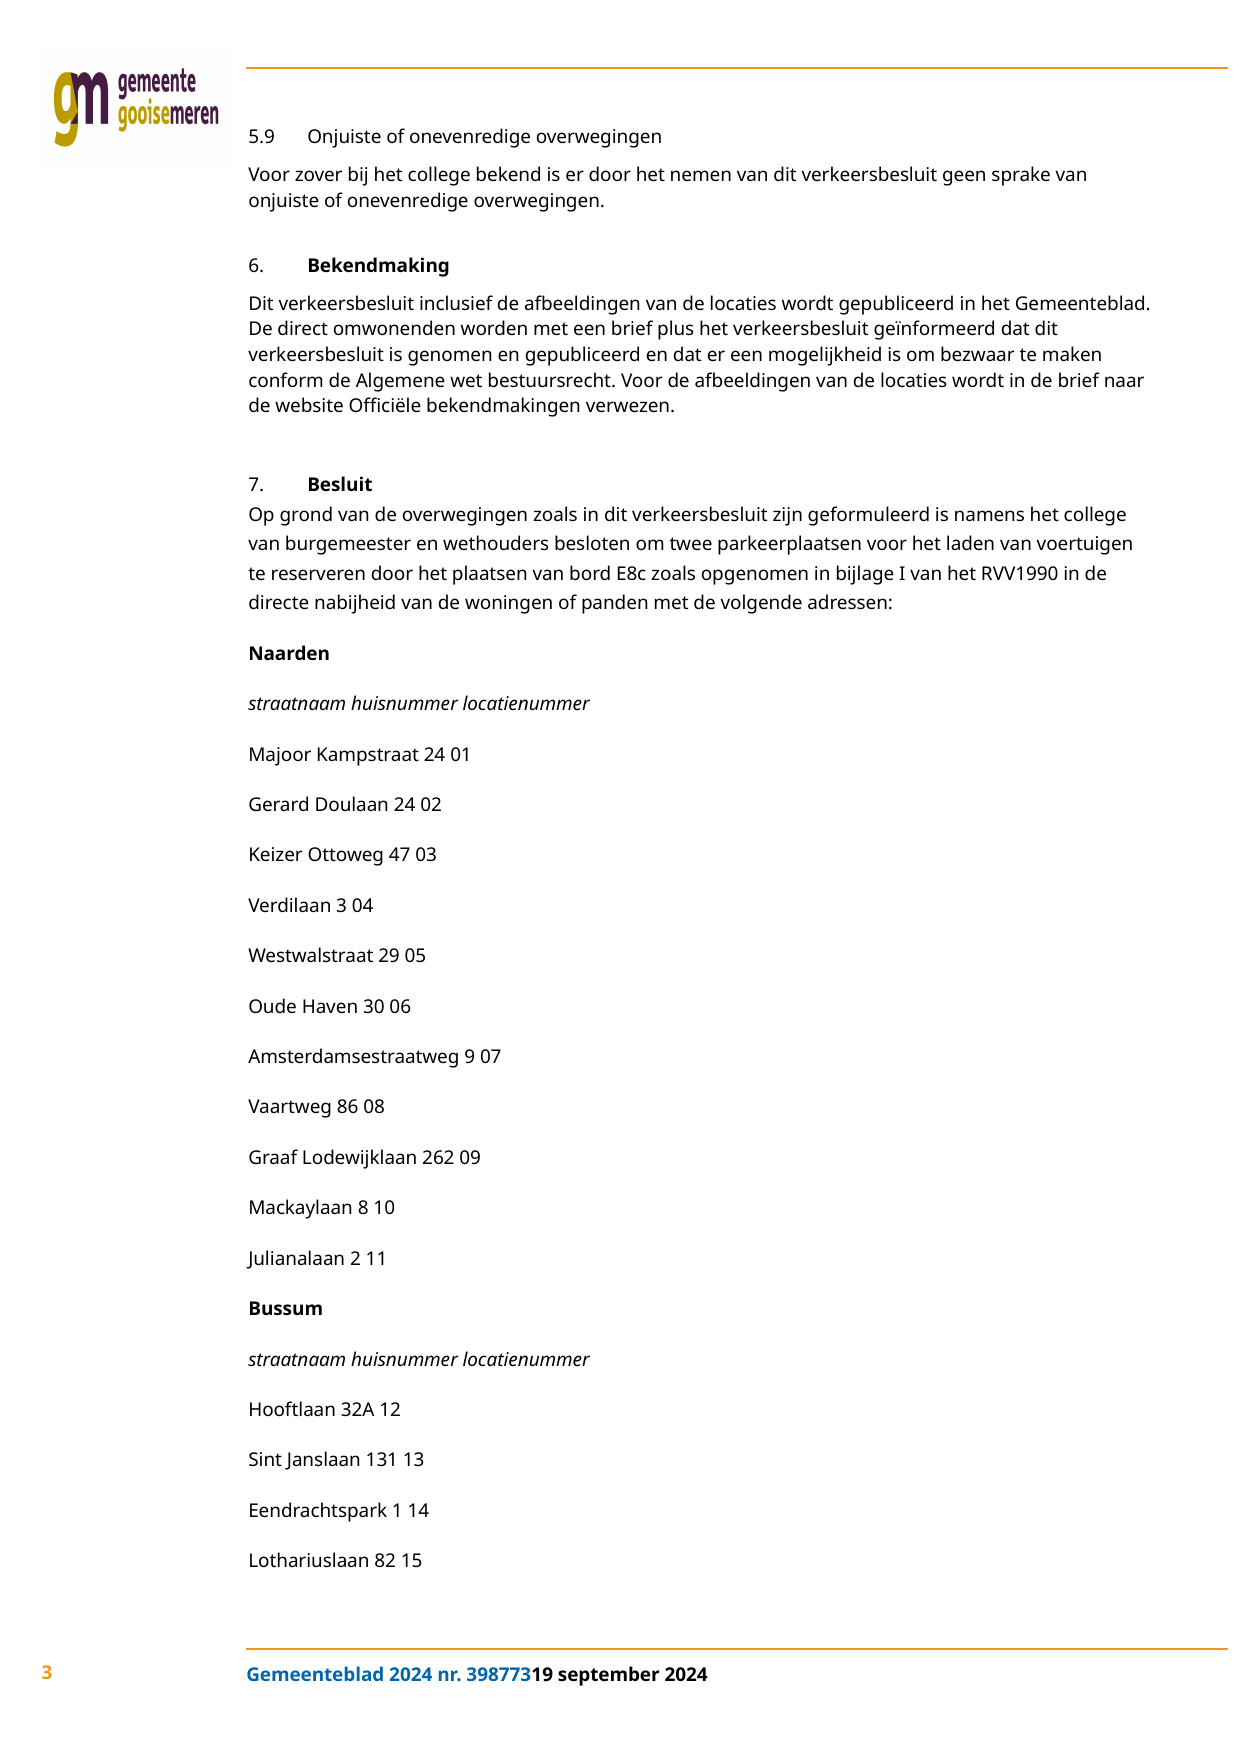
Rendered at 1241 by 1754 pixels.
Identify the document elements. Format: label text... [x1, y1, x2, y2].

text Hooftlaan 32A 12 [248, 1396, 1152, 1422]
text Amsterdamsestraatweg 9 07 [248, 1043, 1152, 1069]
list Besluit [248, 471, 1152, 497]
text Oude Haven 30 06 [248, 993, 1152, 1019]
text straatnaam huisnummer locatienummer [248, 690, 1152, 716]
picture [41, 47, 231, 172]
text Graaf Lodewijklaan 262 09 [248, 1144, 1152, 1170]
text Naarden [248, 640, 1152, 666]
text straatnaam huisnummer locatienummer [248, 1346, 1152, 1372]
text Westwalstraat 29 05 [248, 942, 1152, 968]
text Gerard Doulaan 24 02 [248, 791, 1152, 817]
text Verdilaan 3 04 [248, 892, 1152, 918]
text Mackaylaan 8 10 [248, 1194, 1152, 1220]
text Voor zover bij het college bekend is er door het nemen van dit verkeersbesluit geen sprake van onjuiste of onevenredige overwegingen. [248, 161, 1152, 212]
text Bussum [248, 1295, 1152, 1321]
text Op grond van de overwegingen zoals in dit verkeersbesluit zijn geformuleerd is namens het college van burgemeester en wethouders besloten om twee parkeerplaatsen voor het laden van voertuigen te reserveren door het plaatsen van bord E8c zoals opgenomen in bijlage I van het RVV1990 in de directe nabijheid van de woningen of panden met de volgende adressen: [248, 501, 1152, 615]
list Onjuiste of onevenredige overwegingen [248, 123, 1152, 149]
text Eendrachtspark 1 14 [248, 1497, 1152, 1523]
text Vaartweg 86 08 [248, 1094, 1152, 1119]
text Sint Janslaan 131 13 [248, 1447, 1152, 1472]
text Keizer Ottoweg 47 03 [248, 842, 1152, 867]
text Majoor Kampstraat 24 01 [248, 741, 1152, 767]
text Lothariuslaan 82 15 [248, 1547, 1152, 1573]
list Bekendmaking [248, 252, 1152, 277]
text Julianalaan 2 11 [248, 1245, 1152, 1271]
text Dit verkeersbesluit inclusief de afbeeldingen van de locaties wordt gepubliceerd in het Gemeenteblad. De direct omwonenden worden met een brief plus het verkeersbesluit geïnformeerd dat dit verkeersbesluit is genomen en gepubliceerd en dat er een mogelijkheid is om bezwaar te maken conform de Algemene wet bestuursrecht. Voor de afbeeldingen van de locaties wordt in de brief naar de website Officiële bekendmakingen verwezen. [248, 290, 1152, 418]
